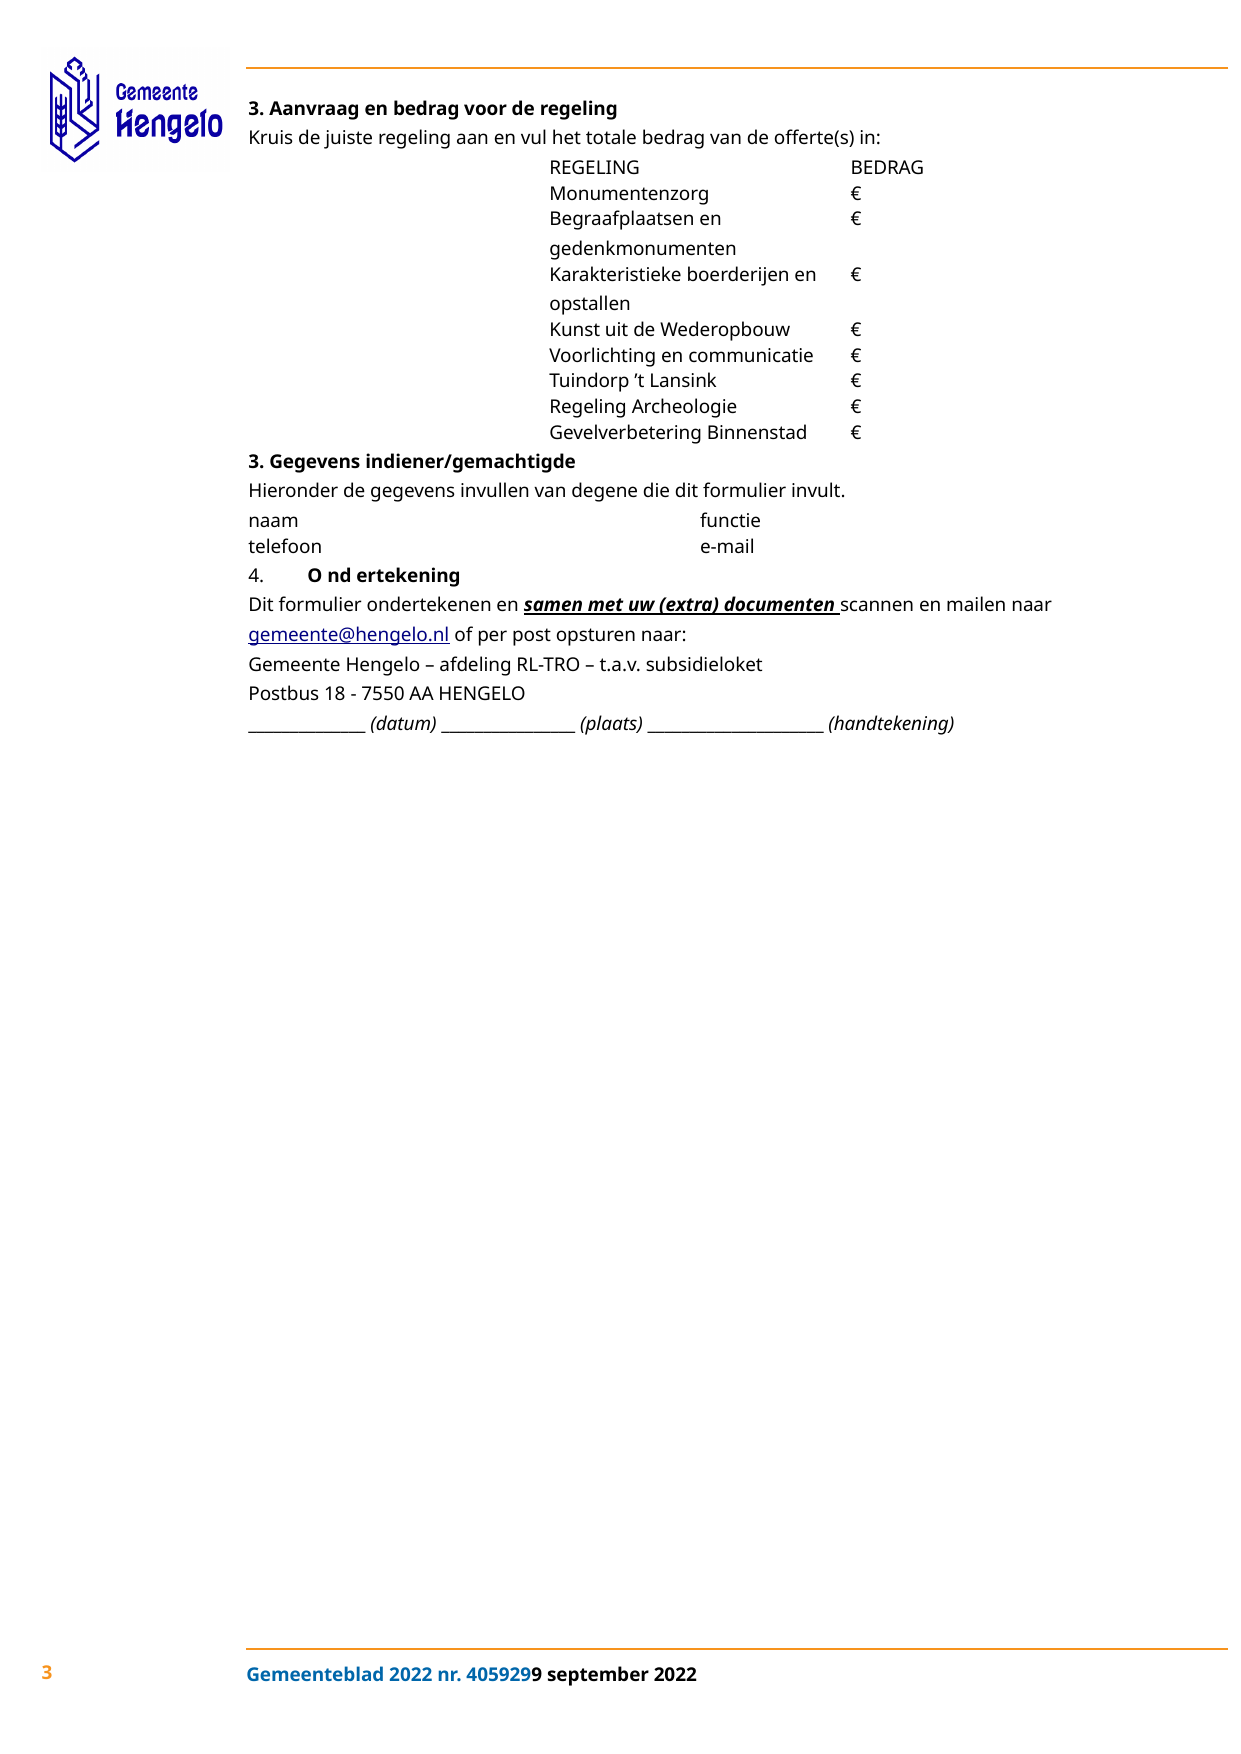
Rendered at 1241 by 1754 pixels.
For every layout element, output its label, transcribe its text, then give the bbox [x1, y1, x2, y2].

table_cell Tuindorp ’t Lansink [549, 368, 850, 393]
table_cell [248, 206, 549, 261]
table_cell [248, 180, 549, 206]
text Kruis de juiste regeling aan en vul het totale bedrag van de offerte(s) in: [248, 124, 1152, 150]
table_cell [248, 393, 549, 419]
table_cell [248, 261, 549, 316]
table_cell [248, 342, 549, 368]
table_cell € [850, 368, 1152, 393]
table_cell Begraafplaatsen en gedenkmonumenten [549, 206, 850, 261]
table_cell € [850, 393, 1152, 419]
text ______________ (datum) ________________ (plaats) _____________________ (handtekening) [248, 710, 1152, 736]
table_cell € [850, 316, 1152, 342]
table_cell Kunst uit de Wederopbouw [549, 316, 850, 342]
table_cell € [850, 206, 1152, 261]
text Hieronder de gegevens invullen van degene die dit formulier invult. [248, 478, 1152, 503]
table_cell Monumentenzorg [549, 180, 850, 206]
text Dit formulier ondertekenen en samen met uw (extra) documenten scannen en mailen naar gemeente@hengelo.nl of per post opsturen naar: [248, 592, 1152, 647]
text Postbus 18 - 7550 AA HENGELO [248, 680, 1152, 706]
table_cell [248, 419, 549, 445]
table_header REGELING [549, 154, 850, 180]
table_cell [248, 316, 549, 342]
text 3. Gegevens indiener/gemachtigde [248, 448, 1152, 474]
table_header [248, 154, 549, 180]
table_cell € [850, 261, 1152, 316]
table_cell e-mail [700, 533, 1152, 559]
table_cell Regeling Archeologie [549, 393, 850, 419]
table_cell € [850, 180, 1152, 206]
table_header functie [700, 507, 1152, 533]
table_cell telefoon [248, 533, 700, 559]
table_cell Karakteristieke boerderijen en opstallen [549, 261, 850, 316]
text Gemeente Hengelo – afdeling RL-TRO – t.a.v. subsidieloket [248, 651, 1152, 676]
list O nd ertekening [248, 562, 1152, 588]
text 3. Aanvraag en bedrag voor de regeling [248, 95, 1152, 121]
table_cell Gevelverbetering Binnenstad [549, 419, 850, 445]
table_cell € [850, 419, 1152, 445]
picture [41, 47, 231, 172]
table_cell [248, 368, 549, 393]
table_header BEDRAG [850, 154, 1152, 180]
table_cell € [850, 342, 1152, 368]
table_cell Voorlichting en communicatie [549, 342, 850, 368]
table_header naam [248, 507, 700, 533]
